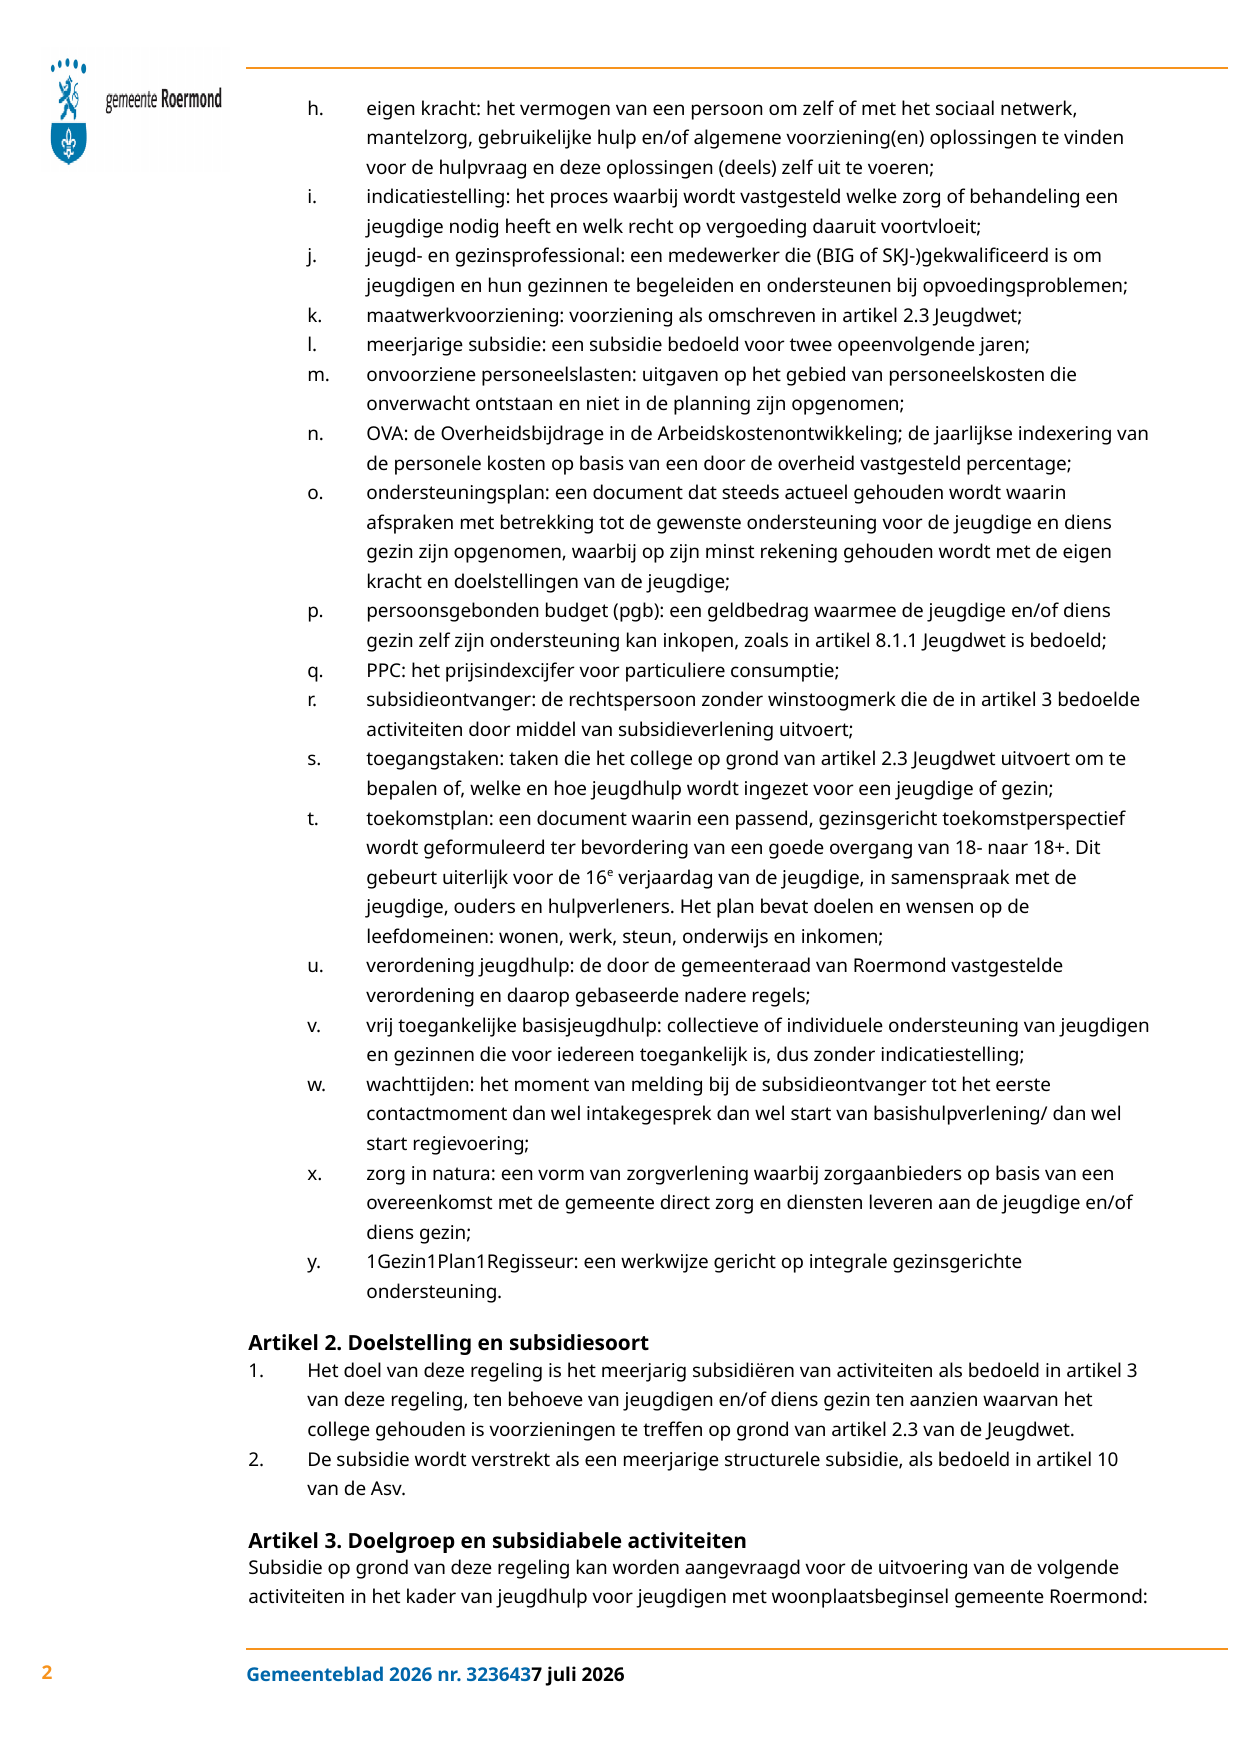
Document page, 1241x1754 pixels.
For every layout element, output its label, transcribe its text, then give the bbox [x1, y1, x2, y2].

text Subsidie op grond van deze regeling kan worden aangevraagd voor de uitvoering van de volgende activiteiten in het kader van jeugdhulp voor jeugdigen met woonplaatsbeginsel gemeente Roermond: [248, 1554, 1152, 1609]
list PPC: het prijsindexcijfer voor particuliere consumptie; [307, 657, 1152, 683]
list Het doel van deze regeling is het meerjarig subsidiëren van activiteiten als bedoeld in artikel 3 van deze regeling, ten behoeve van jeugdigen en/of diens gezin ten aanzien waarvan het college gehouden is voorzieningen te treffen op grond van artikel 2.3 van de Jeugdwet. [248, 1357, 1152, 1442]
picture [41, 47, 231, 172]
list verordening jeugdhulp: de door de gemeenteraad van Roermond vastgestelde verordening en daarop gebaseerde nadere regels; [307, 953, 1152, 1008]
list eigen kracht: het vermogen van een persoon om zelf of met het sociaal netwerk, mantelzorg, gebruikelijke hulp en/of algemene voorziening(en) oplossingen te vinden voor de hulpvraag en deze oplossingen (deels) zelf uit te voeren; [307, 95, 1152, 180]
list OVA: de Overheidsbijdrage in de Arbeidskostenontwikkeling; de jaarlijkse indexering van de personele kosten op basis van een door de overheid vastgesteld percentage; [307, 420, 1152, 476]
text Artikel 3. Doelgroep en subsidiabele activiteiten [248, 1526, 1152, 1554]
text Artikel 2. Doelstelling en subsidiesoort [248, 1328, 1152, 1357]
list 1Gezin1Plan1Regisseur: een werkwijze gericht op integrale gezinsgerichte ondersteuning. [307, 1248, 1152, 1304]
list ondersteuningsplan: een document dat steeds actueel gehouden wordt waarin afspraken met betrekking tot de gewenste ondersteuning voor de jeugdige en diens gezin zijn opgenomen, waarbij op zijn minst rekening gehouden wordt met de eigen kracht en doelstellingen van de jeugdige; [307, 479, 1152, 594]
list vrij toegankelijke basisjeugdhulp: collectieve of individuele ondersteuning van jeugdigen en gezinnen die voor iedereen toegankelijk is, dus zonder indicatiestelling; [307, 1012, 1152, 1067]
list maatwerkvoorziening: voorziening als omschreven in artikel 2.3 Jeugdwet; [307, 302, 1152, 328]
list indicatiestelling: het proces waarbij wordt vastgesteld welke zorg of behandeling een jeugdige nodig heeft en welk recht op vergoeding daaruit voortvloeit; [307, 183, 1152, 239]
list persoonsgebonden budget (pgb): een geldbedrag waarmee de jeugdige en/of diens gezin zelf zijn ondersteuning kan inkopen, zoals in artikel 8.1.1 Jeugdwet is bedoeld; [307, 598, 1152, 653]
list toegangstaken: taken die het college op grond van artikel 2.3 Jeugdwet uitvoert om te bepalen of, welke en hoe jeugdhulp wordt ingezet voor een jeugdige of gezin; [307, 746, 1152, 801]
list toekomstplan: een document waarin een passend, gezinsgericht toekomstperspectief wordt geformuleerd ter bevordering van een goede overgang van 18- naar 18+. Dit gebeurt uiterlijk voor de 16e verjaardag van de jeugdige, in samenspraak met de jeugdige, ouders en hulpverleners. Het plan bevat doelen en wensen op de leefdomeinen: wonen, werk, steun, onderwijs en inkomen; [307, 805, 1152, 949]
list subsidieontvanger: de rechtspersoon zonder winstoogmerk die de in artikel 3 bedoelde activiteiten door middel van subsidieverlening uitvoert; [307, 686, 1152, 742]
list onvoorziene personeelslasten: uitgaven op het gebied van personeelskosten die onverwacht ontstaan en niet in de planning zijn opgenomen; [307, 361, 1152, 416]
list wachttijden: het moment van melding bij de subsidieontvanger tot het eerste contactmoment dan wel intakegesprek dan wel start van basishulpverlening/ dan wel start regievoering; [307, 1071, 1152, 1156]
list zorg in natura: een vorm van zorgverlening waarbij zorgaanbieders op basis van een overeenkomst met de gemeente direct zorg en diensten leveren aan de jeugdige en/of diens gezin; [307, 1160, 1152, 1245]
list meerjarige subsidie: een subsidie bedoeld voor twee opeenvolgende jaren; [307, 331, 1152, 357]
list jeugd- en gezinsprofessional: een medewerker die (BIG of SKJ-)gekwalificeerd is om jeugdigen en hun gezinnen te begeleiden en ondersteunen bij opvoedingsproblemen; [307, 243, 1152, 298]
list De subsidie wordt verstrekt als een meerjarige structurele subsidie, als bedoeld in artikel 10 van de Asv. [248, 1446, 1152, 1501]
